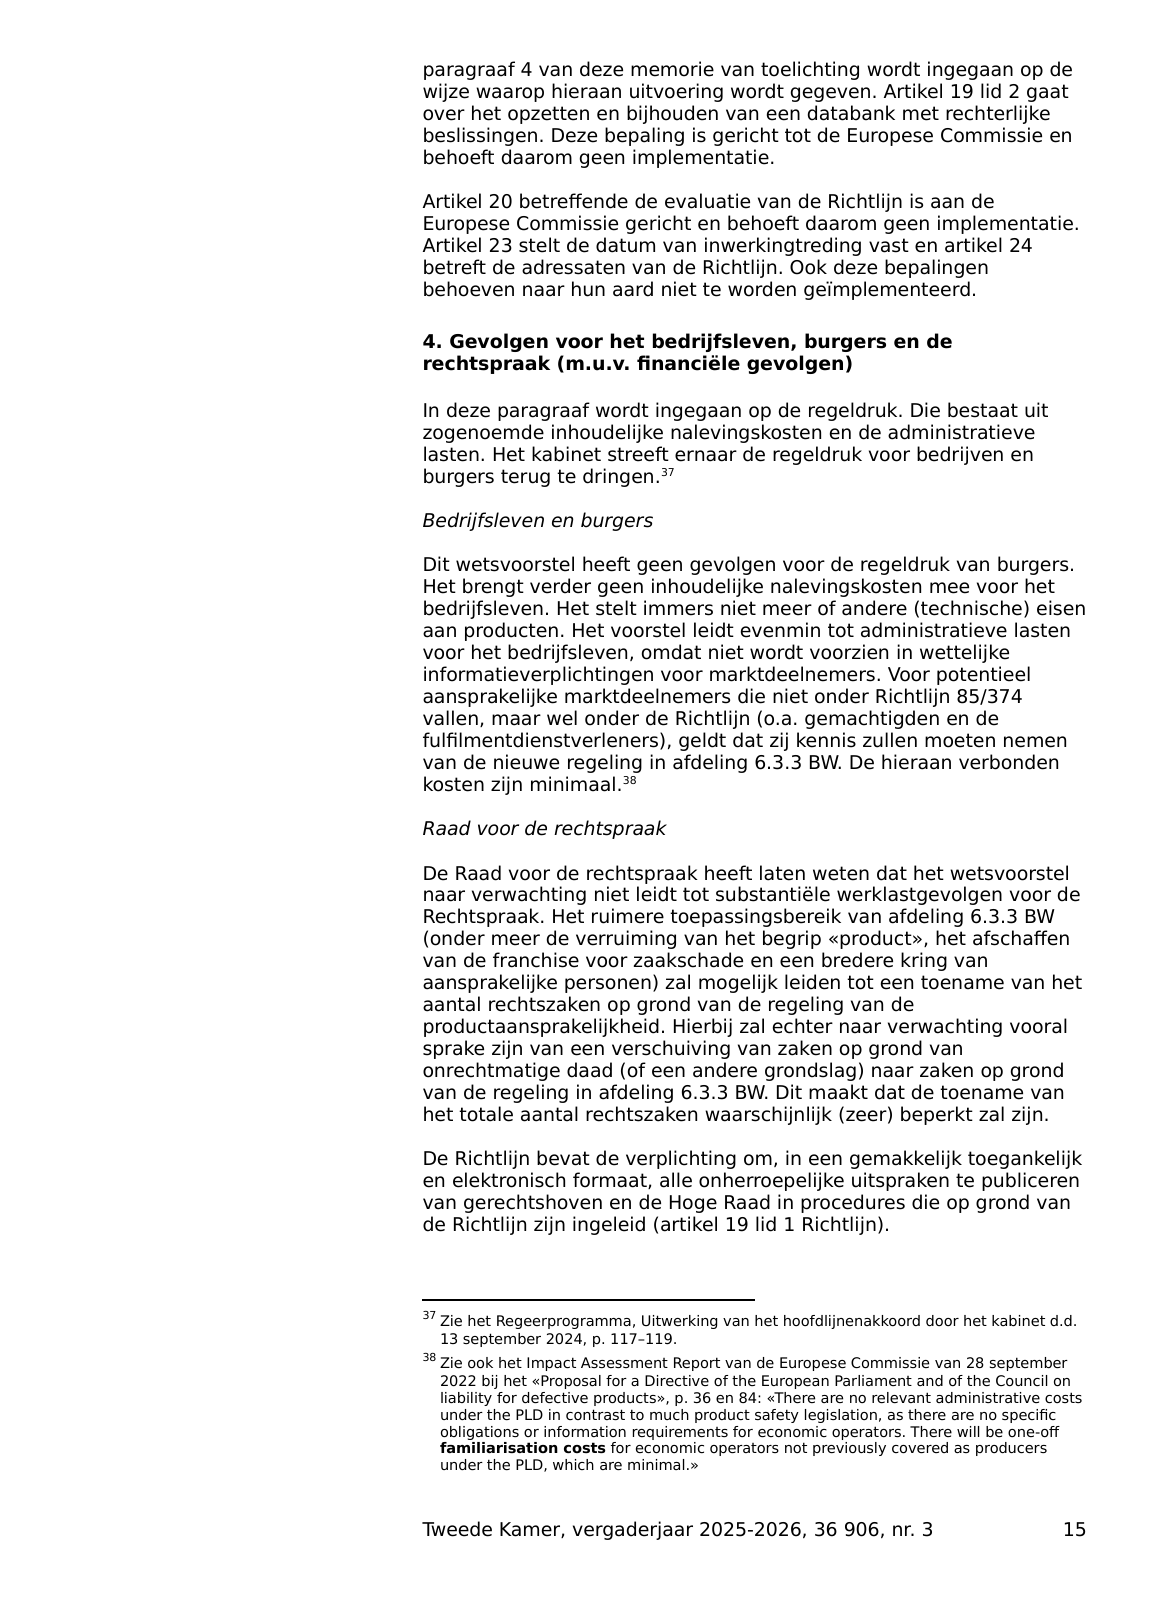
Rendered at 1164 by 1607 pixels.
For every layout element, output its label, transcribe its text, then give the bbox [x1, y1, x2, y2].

text De Raad voor de rechtspraak heeft laten weten dat het wetsvoorstel naar verwachting niet leidt tot substantiële werklastgevolgen voor de Rechtspraak. Het ruimere toepassingsbereik van afdeling 6.3.3 BW (onder meer de verruiming van het begrip «product», het afschaffen van de franchise voor zaakschade en een bredere kring van aansprakelijke personen) zal mogelijk leiden tot een toename van het aantal rechtszaken op grond van de regeling van de productaansprakelijkheid. Hierbij zal echter naar verwachting vooral sprake zijn van een verschuiving van zaken op grond van onrechtmatige daad (of een andere grondslag) naar zaken op grond van de regeling in afdeling 6.3.3 BW. Dit maakt dat de toename van het totale aantal rechtszaken waarschijnlijk (zeer) beperkt zal zijn. [422, 862, 1087, 1126]
text Zie ook het Impact Assessment Report van de Europese Commissie van 28 september 2022 bij het «Proposal for a Directive of the European Parliament and of the Council on liability for defective products», p. 36 en 84: «There are no relevant administrative costs under the PLD in contrast to much product safety legislation, as there are no specific obligations or information requirements for economic operators. There will be one-off familiarisation costs for economic operators not previously covered as producers under the PLD, which are minimal.» [422, 1351, 1087, 1474]
text De Richtlijn bevat de verplichting om, in een gemakkelijk toegankelijk en elektronisch formaat, alle onherroepelijke uitspraken te publiceren van gerechtshoven en de Hoge Raad in procedures die op grond van de Richtlijn zijn ingeleid (artikel 19 lid 1 Richtlijn). [422, 1148, 1087, 1236]
text paragraaf 4 van deze memorie van toelichting wordt ingegaan op de wijze waarop hieraan uitvoering wordt gegeven. Artikel 19 lid 2 gaat over het opzetten en bijhouden van een databank met rechterlijke beslissingen. Deze bepaling is gericht tot de Europese Commissie en behoeft daarom geen implementatie. [422, 59, 1087, 169]
subtitle Raad voor de rechtspraak [422, 818, 1087, 840]
text Artikel 20 betreffende de evaluatie van de Richtlijn is aan de Europese Commissie gericht en behoeft daarom geen implementatie. Artikel 23 stelt de datum van inwerkingtreding vast en artikel 24 betreft de adressaten van de Richtlijn. Ook deze bepalingen behoeven naar hun aard niet te worden geïmplementeerd. [422, 191, 1087, 301]
text In deze paragraaf wordt ingegaan op de regeldruk. Die bestaat uit zogenoemde inhoudelijke nalevingskosten en de administratieve lasten. Het kabinet streeft ernaar de regeldruk voor bedrijven en burgers terug te dringen. [422, 400, 1087, 488]
subtitle 4. Gevolgen voor het bedrijfsleven, burgers en de rechtspraak (m.u.v. financiële gevolgen) [422, 331, 1087, 375]
text Zie het Regeerprogramma, Uitwerking van het hoofdlijnenakkoord door het kabinet d.d. 13 september 2024, p. 117–119. [422, 1309, 1087, 1348]
subtitle Bedrijfsleven en burgers [422, 510, 1087, 532]
text Dit wetsvoorstel heeft geen gevolgen voor de regeldruk van burgers. Het brengt verder geen inhoudelijke nalevingskosten mee voor het bedrijfsleven. Het stelt immers niet meer of andere (technische) eisen aan producten. Het voorstel leidt evenmin tot administratieve lasten voor het bedrijfsleven, omdat niet wordt voorzien in wettelijke informatieverplichtingen voor marktdeelnemers. Voor potentieel aansprakelijke marktdeelnemers die niet onder Richtlijn 85/374 vallen, maar wel onder de Richtlijn (o.a. gemachtigden en de fulfilmentdienstverleners), geldt dat zij kennis zullen moeten nemen van de nieuwe regeling in afdeling 6.3.3 BW. De hieraan verbonden kosten zijn minimaal. [422, 554, 1087, 796]
